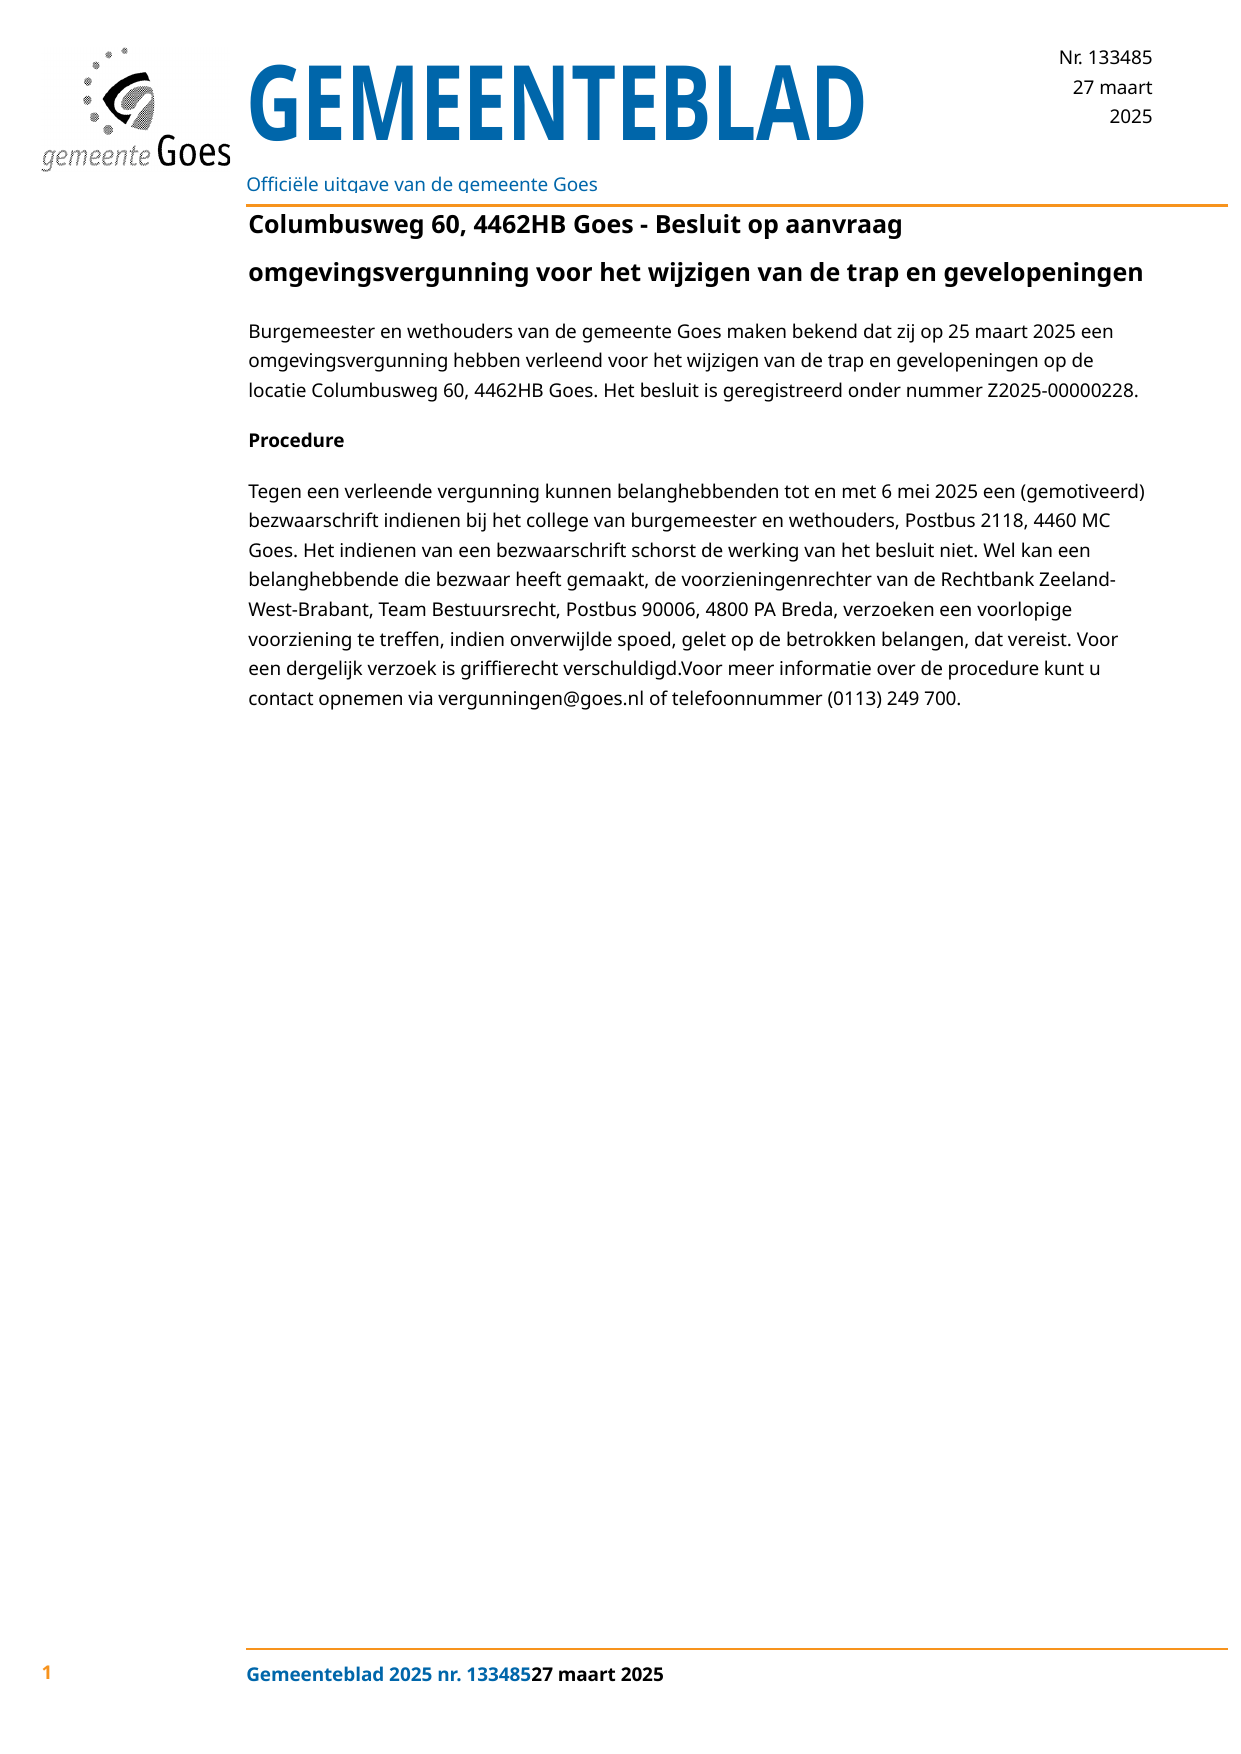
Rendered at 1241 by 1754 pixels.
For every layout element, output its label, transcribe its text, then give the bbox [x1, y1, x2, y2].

text Columbusweg 60, 4462HB Goes - Besluit op aanvraag omgevingsvergunning voor het wijzigen van de trap en gevelopeningen [248, 207, 1152, 288]
text Burgemeester en wethouders van de gemeente Goes maken bekend dat zij op 25 maart 2025 een omgevingsvergunning hebben verleend voor het wijzigen van de trap en gevelopeningen op de locatie Columbusweg 60, 4462HB Goes. Het besluit is geregistreerd onder nummer Z2025-00000228. [248, 318, 1152, 403]
picture [41, 47, 231, 172]
text Procedure [248, 427, 1152, 453]
text Tegen een verleende vergunning kunnen belanghebbenden tot en met 6 mei 2025 een (gemotiveerd) bezwaarschrift indienen bij het college van burgemeester en wethouders, Postbus 2118, 4460 MC Goes. Het indienen van een bezwaarschrift schorst de werking van het besluit niet. Wel kan een belanghebbende die bezwaar heeft gemaakt, de voorzieningenrechter van de Rechtbank Zeeland-West-Brabant, Team Bestuursrecht, Postbus 90006, 4800 PA Breda, verzoeken een voorlopige voorziening te treffen, indien onverwijlde spoed, gelet op de betrokken belangen, dat vereist. Voor een dergelijk verzoek is griffierecht verschuldigd.Voor meer informatie over de procedure kunt u contact opnemen via vergunningen@goes.nl of telefoonnummer (0113) 249 700. [248, 478, 1152, 711]
